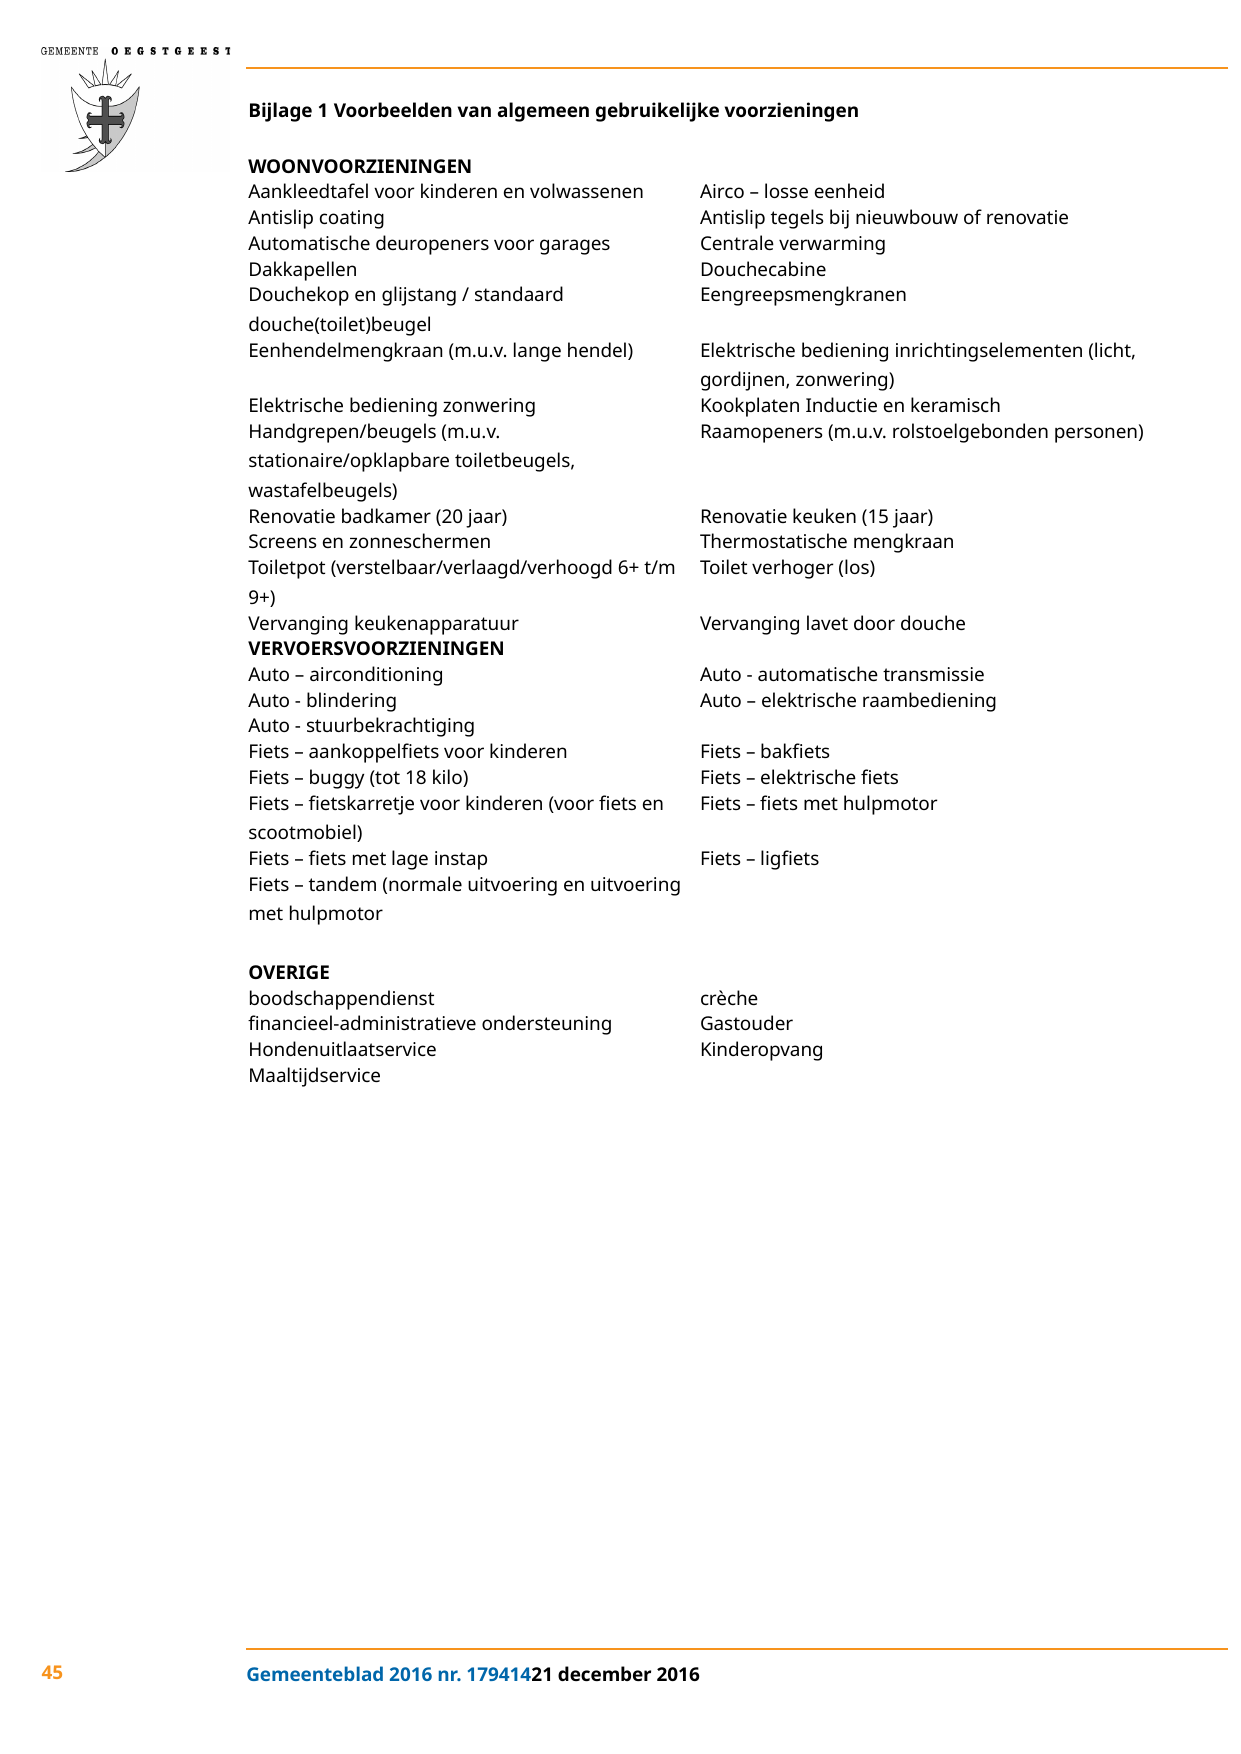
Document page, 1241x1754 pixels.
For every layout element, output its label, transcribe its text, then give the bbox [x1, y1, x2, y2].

table_cell Fiets – aankoppelfiets voor kinderen [248, 738, 700, 764]
table_cell Automatische deuropeners voor garages [248, 230, 700, 256]
table_cell Airco – losse eenheid [700, 179, 1152, 204]
table_cell financieel-administratieve ondersteuning [248, 1011, 700, 1036]
table_cell Fiets – bakfiets [700, 738, 1152, 764]
table_cell [700, 1062, 1152, 1088]
picture [41, 47, 231, 172]
table_cell boodschappendienst [248, 985, 700, 1011]
table_cell Gastouder [700, 1011, 1152, 1036]
table_header WOONVOORZIENINGEN [248, 153, 700, 179]
table_cell Dakkapellen [248, 256, 700, 282]
table_cell Auto - blindering [248, 687, 700, 713]
table_cell Douchekop en glijstang / standaard douche(toilet)beugel [248, 282, 700, 337]
table_cell Elektrische bediening inrichtingselementen (licht, gordijnen, zonwering) [700, 337, 1152, 392]
table_cell Auto – airconditioning [248, 661, 700, 687]
table_cell Fiets – fietskarretje voor kinderen (voor fiets en scootmobiel) [248, 790, 700, 845]
table_cell Douchecabine [700, 256, 1152, 282]
table_cell Auto - stuurbekrachtiging [248, 713, 700, 738]
table_cell Auto – elektrische raambediening [700, 687, 1152, 713]
table_cell Aankleedtafel voor kinderen en volwassenen [248, 179, 700, 204]
table_cell Fiets – elektrische fiets [700, 764, 1152, 790]
table_cell Elektrische bediening zonwering [248, 392, 700, 418]
table_cell Centrale verwarming [700, 230, 1152, 256]
table_cell Thermostatische mengkraan [700, 529, 1152, 554]
table_cell [700, 713, 1152, 738]
table_cell Renovatie keuken (15 jaar) [700, 503, 1152, 529]
table_cell Fiets – buggy (tot 18 kilo) [248, 764, 700, 790]
table_cell Fiets – ligfiets [700, 845, 1152, 871]
table_cell Vervanging lavet door douche [700, 610, 1152, 635]
text Bijlage 1 Voorbeelden van algemeen gebruikelijke voorzieningen [248, 95, 1152, 123]
table_header OVERIGE [248, 959, 700, 985]
table_cell Hondenuitlaatservice [248, 1036, 700, 1062]
table_cell VERVOERSVOORZIENINGEN [248, 635, 700, 661]
table_cell [700, 871, 1152, 926]
table_cell Screens en zonneschermen [248, 529, 700, 554]
table_cell Toilet verhoger (los) [700, 554, 1152, 610]
table_cell Maaltijdservice [248, 1062, 700, 1088]
table_cell Renovatie badkamer (20 jaar) [248, 503, 700, 529]
table_cell Raamopeners (m.u.v. rolstoelgebonden personen) [700, 418, 1152, 503]
table_cell Antislip tegels bij nieuwbouw of renovatie [700, 205, 1152, 230]
table_cell crèche [700, 985, 1152, 1011]
table_cell Kinderopvang [700, 1036, 1152, 1062]
table_cell Fiets – fiets met hulpmotor [700, 790, 1152, 845]
table_cell Eenhendelmengkraan (m.u.v. lange hendel) [248, 337, 700, 392]
table_cell Fiets – fiets met lage instap [248, 845, 700, 871]
table_cell Toiletpot (verstelbaar/verlaagd/verhoogd 6+ t/m 9+) [248, 554, 700, 610]
table_cell Kookplaten Inductie en keramisch [700, 392, 1152, 418]
table_cell Fiets – tandem (normale uitvoering en uitvoering met hulpmotor [248, 871, 700, 926]
table_cell Eengreepsmengkranen [700, 282, 1152, 337]
table_cell Vervanging keukenapparatuur [248, 610, 700, 635]
table_cell Antislip coating [248, 205, 700, 230]
table_cell Auto - automatische transmissie [700, 661, 1152, 687]
table_cell Handgrepen/beugels (m.u.v. stationaire/opklapbare toiletbeugels, wastafelbeugels) [248, 418, 700, 503]
